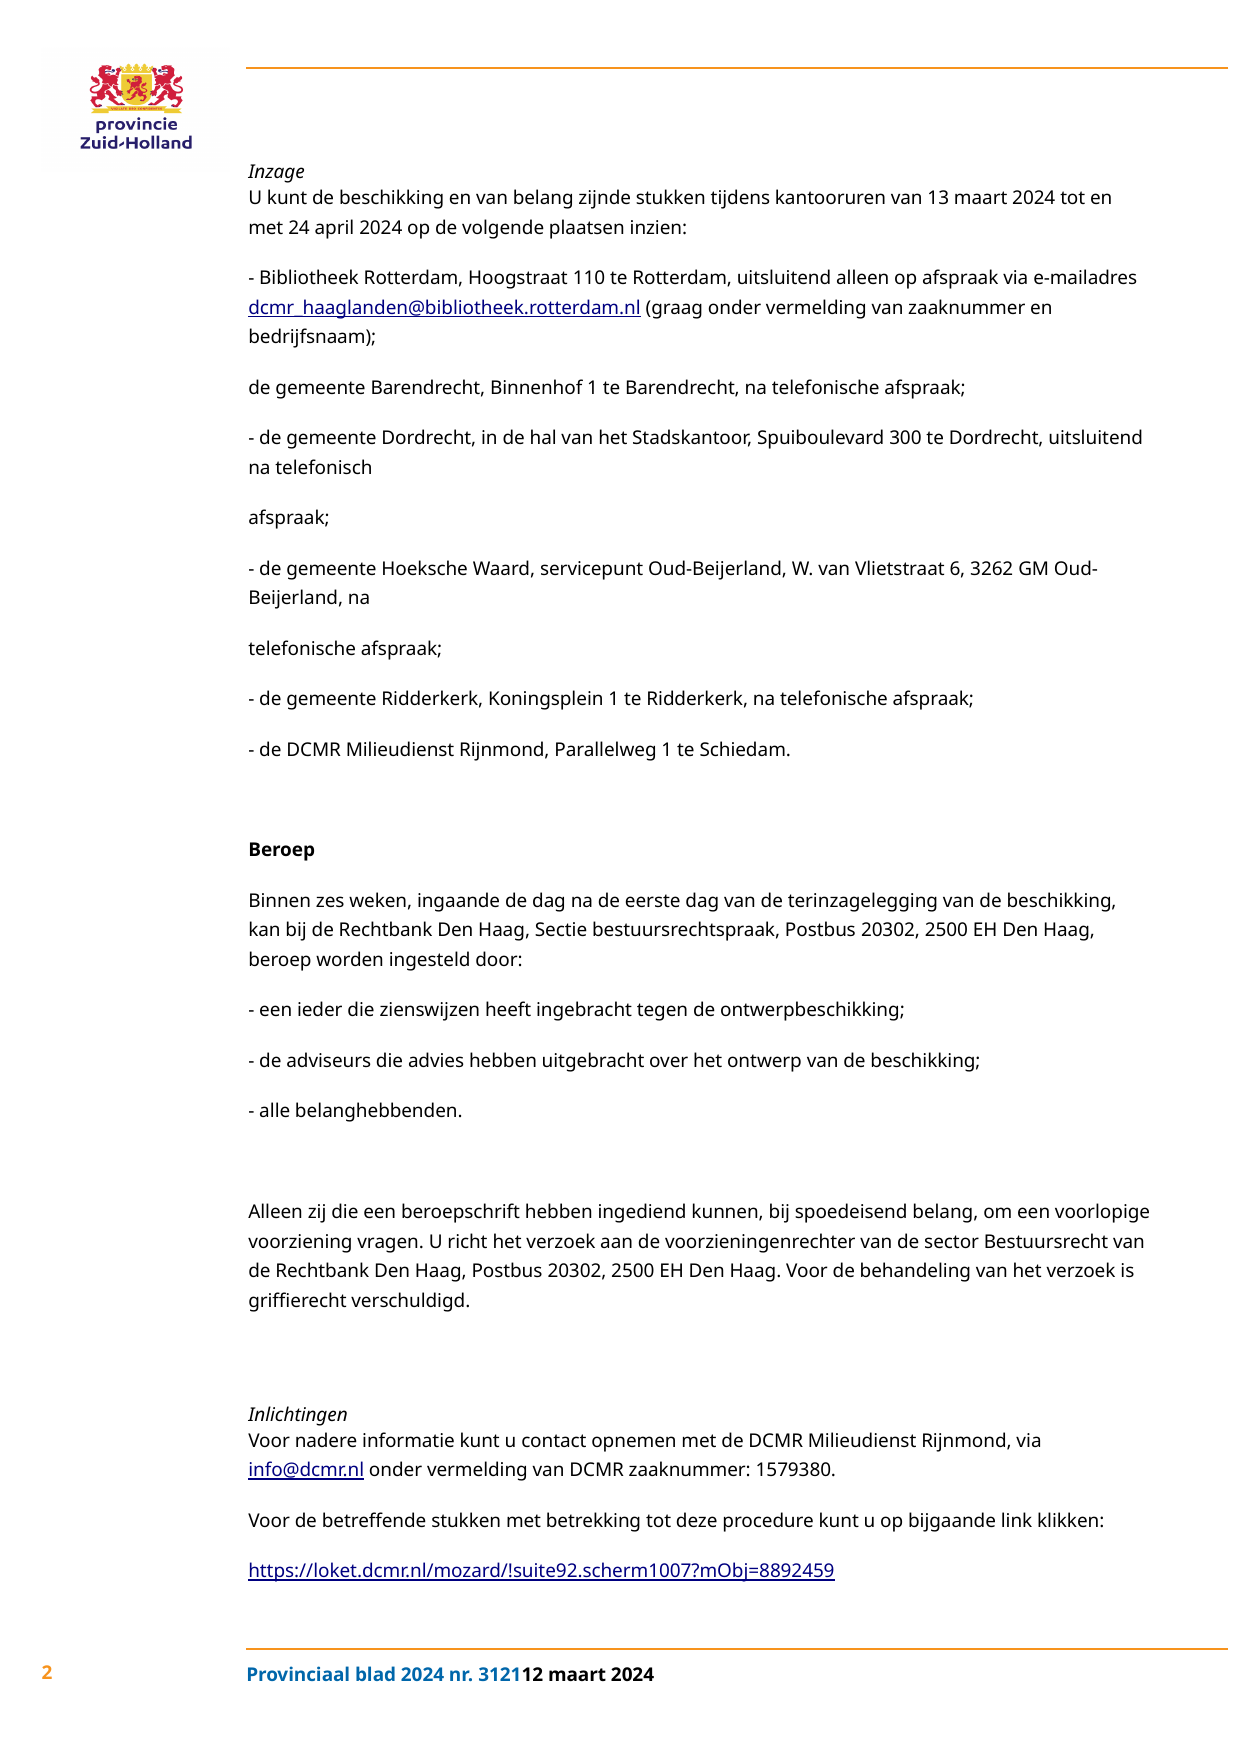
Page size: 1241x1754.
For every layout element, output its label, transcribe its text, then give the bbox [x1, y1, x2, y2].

text https://loket.dcmr.nl/mozard/!suite92.scherm1007?mObj=8892459 [248, 1557, 1152, 1583]
text - de gemeente Hoeksche Waard, servicepunt Oud-Beijerland, W. van Vlietstraat 6, 3262 GM Oud-Beijerland, na [248, 555, 1152, 610]
text Inlichtingen [248, 1401, 1152, 1427]
text Alleen zij die een beroepschrift hebben ingediend kunnen, bij spoedeisend belang, om een voorlopige voorziening vragen. U richt het verzoek aan de voorzieningenrechter van de sector Bestuursrecht van de Rechtbank Den Haag, Postbus 20302, 2500 EH Den Haag. Voor de behandeling van het verzoek is griffierecht verschuldigd. [248, 1198, 1152, 1313]
text U kunt de beschikking en van belang zijnde stukken tijdens kantooruren van 13 maart 2024 tot en met 24 april 2024 op de volgende plaatsen inzien: [248, 184, 1152, 240]
text de gemeente Barendrecht, Binnenhof 1 te Barendrecht, na telefonische afspraak; [248, 374, 1152, 400]
text Voor de betreffende stukken met betrekking tot deze procedure kunt u op bijgaande link klikken: [248, 1507, 1152, 1533]
text Inzage [248, 159, 1152, 184]
text telefonische afspraak; [248, 635, 1152, 661]
text Beroep [248, 837, 1152, 862]
text - de gemeente Ridderkerk, Koningsplein 1 te Ridderkerk, na telefonische afspraak; [248, 685, 1152, 711]
text Binnen zes weken, ingaande de dag na de eerste dag van de terinzagelegging van de beschikking, kan bij de Rechtbank Den Haag, Sectie bestuursrechtspraak, Postbus 20302, 2500 EH Den Haag, beroep worden ingesteld door: [248, 887, 1152, 972]
text afspraak; [248, 504, 1152, 530]
text - de DCMR Milieudienst Rijnmond, Parallelweg 1 te Schiedam. [248, 736, 1152, 761]
text - Bibliotheek Rotterdam, Hoogstraat 110 te Rotterdam, uitsluitend alleen op afspraak via e-mailadres dcmr_haaglanden@bibliotheek.rotterdam.nl (graag onder vermelding van zaaknummer en bedrijfsnaam); [248, 264, 1152, 349]
text Voor nadere informatie kunt u contact opnemen met de DCMR Milieudienst Rijnmond, via info@dcmr.nl onder vermelding van DCMR zaaknummer: 1579380. [248, 1427, 1152, 1482]
text - de gemeente Dordrecht, in de hal van het Stadskantoor, Spuiboulevard 300 te Dordrecht, uitsluitend na telefonisch [248, 424, 1152, 480]
text - een ieder die zienswijzen heeft ingebracht tegen de ontwerpbeschikking; [248, 997, 1152, 1022]
text - alle belanghebbenden. [248, 1097, 1152, 1123]
picture [41, 47, 231, 172]
text - de adviseurs die advies hebben uitgebracht over het ontwerp van de beschikking; [248, 1047, 1152, 1073]
